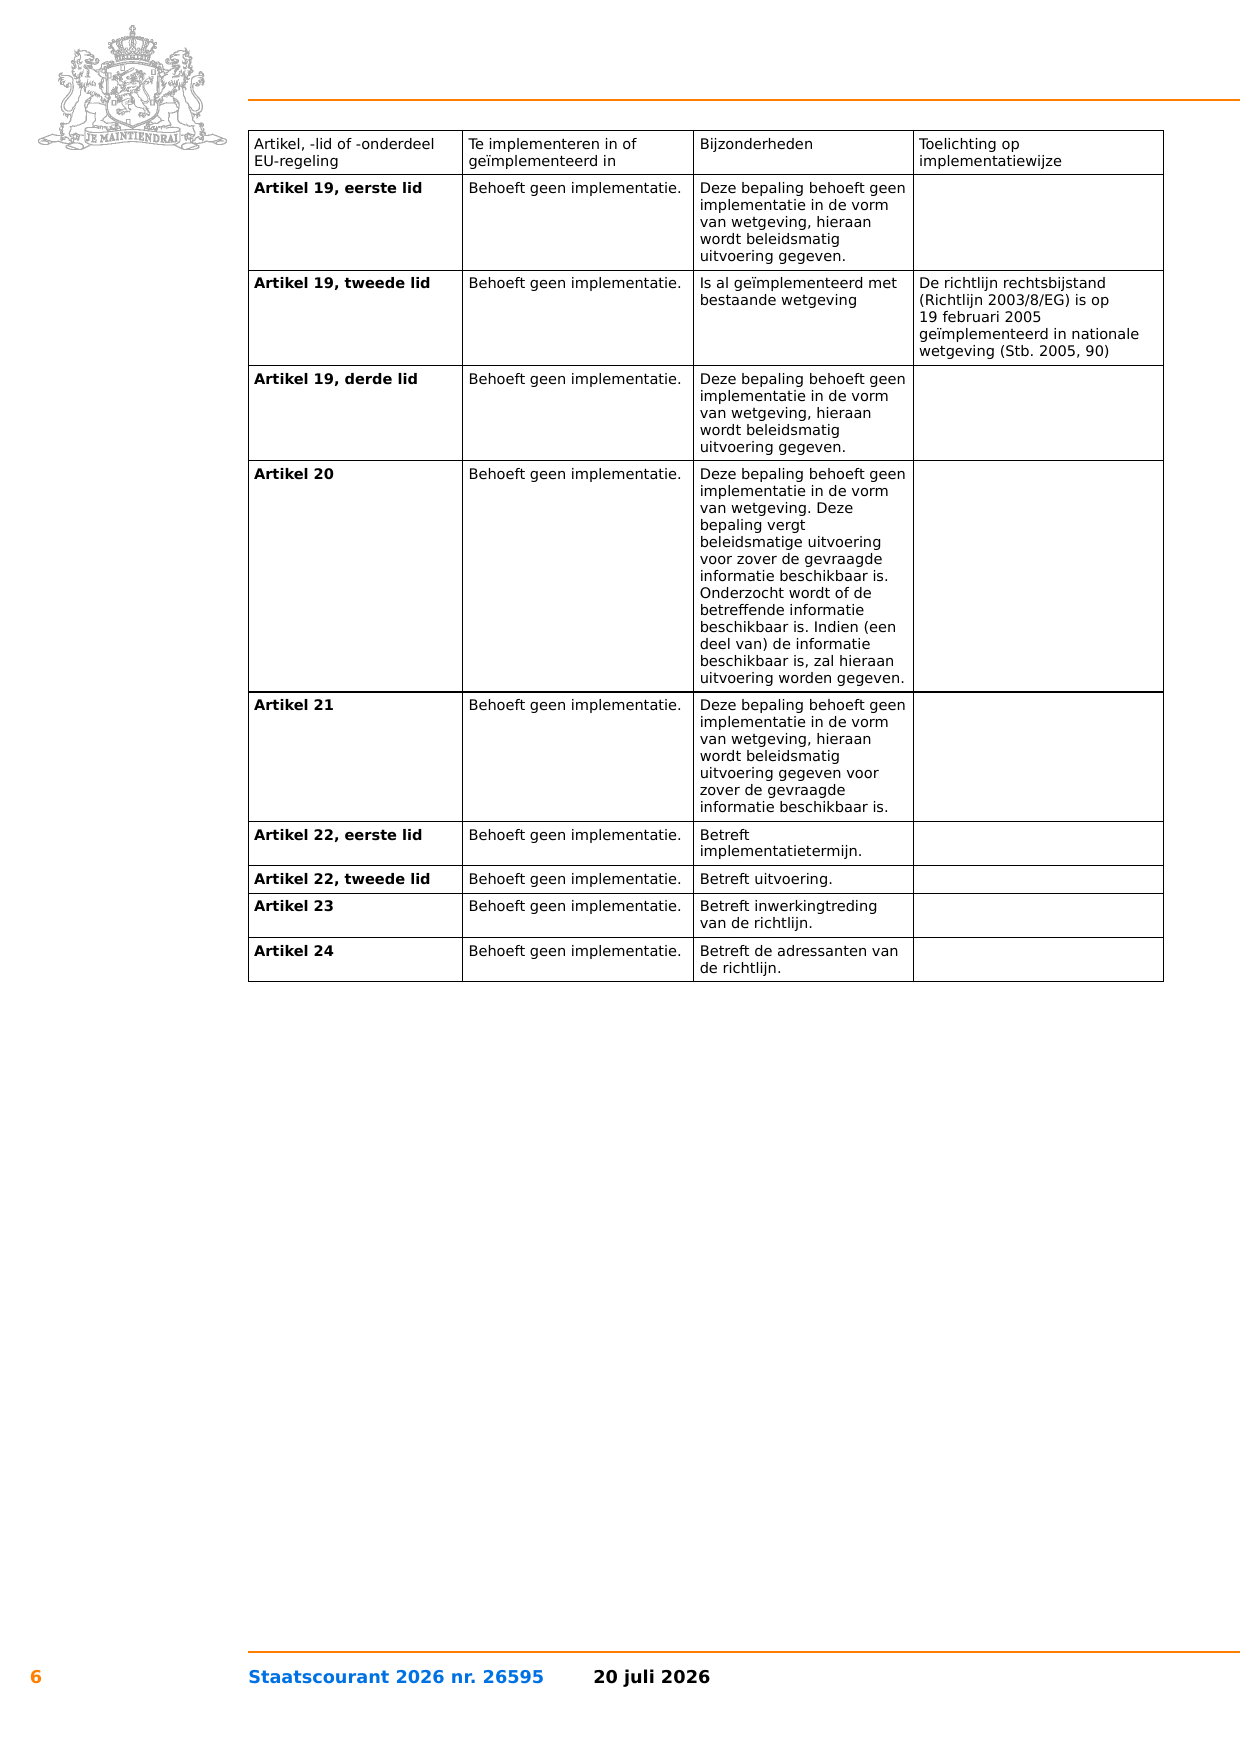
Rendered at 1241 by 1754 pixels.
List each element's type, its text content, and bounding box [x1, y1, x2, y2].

table_cell [914, 461, 1163, 691]
table_cell Artikel 24 [249, 938, 462, 981]
table_header Toelichting op implementatiewijze [914, 131, 1163, 174]
table_cell Betreft uitvoering. [694, 866, 913, 892]
table_cell Behoeft geen implementatie. [463, 866, 693, 892]
table_cell Behoeft geen implementatie. [463, 693, 693, 821]
table_header Artikel, -lid of -onderdeel EU-regeling [249, 131, 462, 174]
table_cell Artikel 22, eerste lid [249, 822, 462, 865]
table_cell Behoeft geen implementatie. [463, 894, 693, 937]
table_cell Deze bepaling behoeft geen implementatie in de vorm van wetgeving, hieraan wordt beleidsmatig uitvoering gegeven. [694, 175, 913, 269]
table_cell Artikel 19, tweede lid [249, 271, 462, 365]
table_cell Betreft inwerkingtreding van de richtlijn. [694, 894, 913, 937]
table_cell De richtlijn rechtsbijstand (Richtlijn 2003/8/EG) is op 19 februari 2005 geïmplementeerd in nationale wetgeving (Stb. 2005, 90) [914, 271, 1163, 365]
table_cell Is al geïmplementeerd met bestaande wetgeving [694, 271, 913, 365]
table_cell Artikel 21 [249, 693, 462, 821]
table_cell [914, 938, 1163, 981]
table_cell Artikel 22, tweede lid [249, 866, 462, 892]
table_cell Behoeft geen implementatie. [463, 461, 693, 691]
table_cell Deze bepaling behoeft geen implementatie in de vorm van wetgeving, hieraan wordt beleidsmatig uitvoering gegeven voor zover de gevraagde informatie beschikbaar is. [694, 693, 913, 821]
table_cell Behoeft geen implementatie. [463, 822, 693, 865]
table_cell [914, 175, 1163, 269]
table_cell [914, 866, 1163, 892]
table_cell [914, 894, 1163, 937]
table_cell Artikel 19, derde lid [249, 366, 462, 460]
table_header Bijzonderheden [694, 131, 913, 174]
table_header Te implementeren in of geïmplementeerd in [463, 131, 693, 174]
picture [38, 25, 227, 150]
table_cell [914, 693, 1163, 821]
table_cell Betreft de adressanten van de richtlijn. [694, 938, 913, 981]
table_cell Deze bepaling behoeft geen implementatie in de vorm van wetgeving, hieraan wordt beleidsmatig uitvoering gegeven. [694, 366, 913, 460]
table_cell Betreft implementatietermijn. [694, 822, 913, 865]
table_cell [914, 822, 1163, 865]
table_cell Deze bepaling behoeft geen implementatie in de vorm van wetgeving. Deze bepaling vergt beleidsmatige uitvoering voor zover de gevraagde informatie beschikbaar is. Onderzocht wordt of de betreffende informatie beschikbaar is. Indien (een deel van) de informatie beschikbaar is, zal hieraan uitvoering worden gegeven. [694, 461, 913, 691]
table_cell Behoeft geen implementatie. [463, 271, 693, 365]
table_cell [914, 366, 1163, 460]
table_cell Behoeft geen implementatie. [463, 175, 693, 269]
table_cell Artikel 23 [249, 894, 462, 937]
table_cell Behoeft geen implementatie. [463, 938, 693, 981]
table_cell Artikel 19, eerste lid [249, 175, 462, 269]
table_cell Artikel 20 [249, 461, 462, 691]
table_cell Behoeft geen implementatie. [463, 366, 693, 460]
